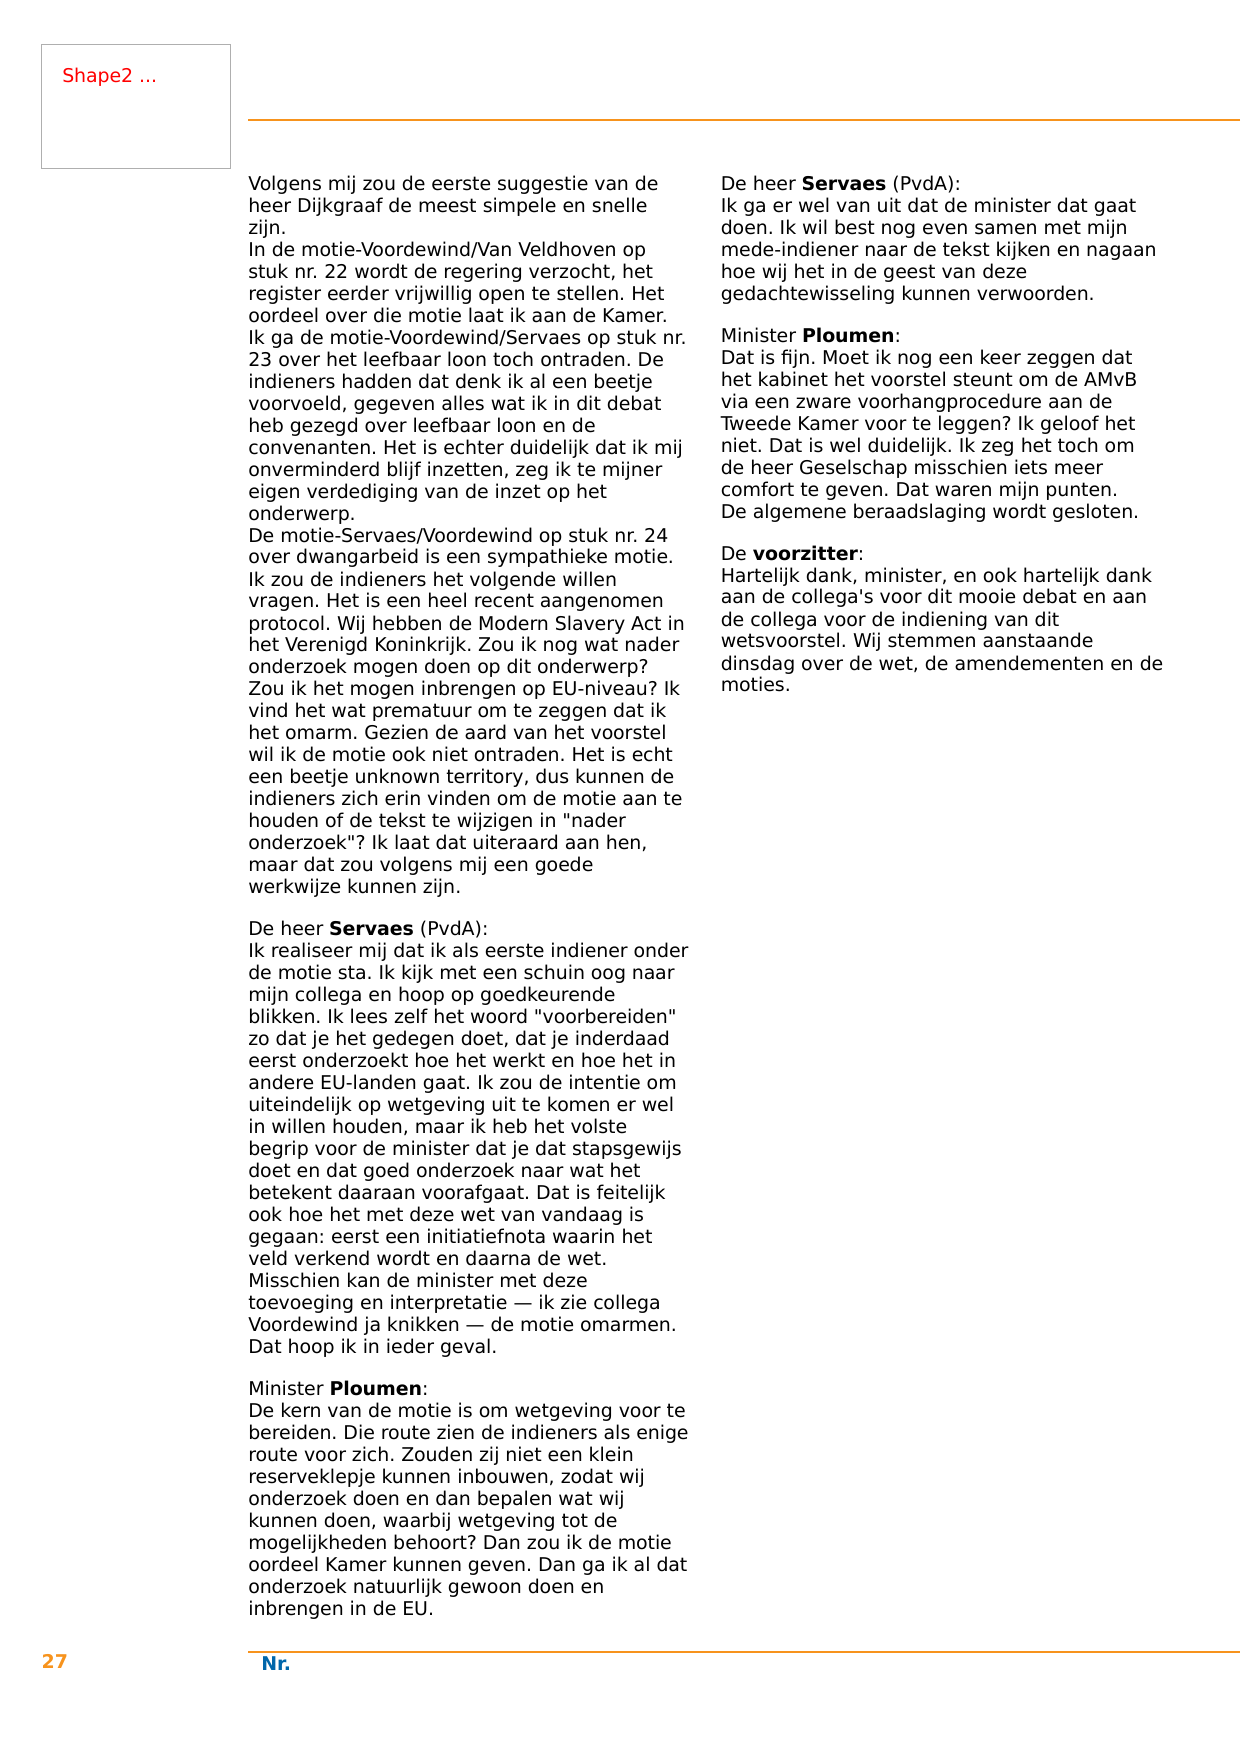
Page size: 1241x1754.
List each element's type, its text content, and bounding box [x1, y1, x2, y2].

text De heer Servaes (PvdA): [248, 918, 691, 940]
text Volgens mij zou de eerste suggestie van de heer Dijkgraaf de meest simpele en snelle zijn. [248, 173, 691, 239]
text Ik ga de motie-Voordewind/Servaes op stuk nr. 23 over het leefbaar loon toch ontraden. De indieners hadden dat denk ik al een beetje voorvoeld, gegeven alles wat ik in dit debat heb gezegd over leefbaar loon en de convenanten. Het is echter duidelijk dat ik mij onverminderd blijf inzetten, zeg ik te mijner eigen verdediging van de inzet op het onderwerp. [248, 327, 691, 524]
text Hartelijk dank, minister, en ook hartelijk dank aan de collega's voor dit mooie debat en aan de collega voor de indiening van dit wetsvoorstel. Wij stemmen aanstaande dinsdag over de wet, de amendementen en de moties. [721, 564, 1163, 696]
text In de motie-Voordewind/Van Veldhoven op stuk nr. 22 wordt de regering verzocht, het register eerder vrijwillig open te stellen. Het oordeel over die motie laat ik aan de Kamer. [248, 239, 691, 327]
text Dat is fijn. Moet ik nog een keer zeggen dat het kabinet het voorstel steunt om de AMvB via een zware voorhangprocedure aan de Tweede Kamer voor te leggen? Ik geloof het niet. Dat is wel duidelijk. Ik zeg het toch om de heer Geselschap misschien iets meer comfort te geven. Dat waren mijn punten. [721, 347, 1163, 501]
text De kern van de motie is om wetgeving voor te bereiden. Die route zien de indieners als enige route voor zich. Zouden zij niet een klein reserveklepje kunnen inbouwen, zodat wij onderzoek doen en dan bepalen wat wij kunnen doen, waarbij wetgeving tot de mogelijkheden behoort? Dan zou ik de motie oordeel Kamer kunnen geven. Dan ga ik al dat onderzoek natuurlijk gewoon doen en inbrengen in de EU. [248, 1400, 691, 1619]
text De voorzitter: [721, 542, 1163, 564]
text De motie-Servaes/Voordewind op stuk nr. 24 over dwangarbeid is een sympathieke motie. Ik zou de indieners het volgende willen vragen. Het is een heel recent aangenomen protocol. Wij hebben de Modern Slavery Act in het Verenigd Koninkrijk. Zou ik nog wat nader onderzoek mogen doen op dit onderwerp? Zou ik het mogen inbrengen op EU-niveau? Ik vind het wat prematuur om te zeggen dat ik het omarm. Gezien de aard van het voorstel wil ik de motie ook niet ontraden. Het is echt een beetje unknown territory, dus kunnen de indieners zich erin vinden om de motie aan te houden of de tekst te wijzigen in "nader onderzoek"? Ik laat dat uiteraard aan hen, maar dat zou volgens mij een goede werkwijze kunnen zijn. [248, 524, 691, 898]
text De algemene beraadslaging wordt gesloten. [721, 501, 1163, 522]
text De heer Servaes (PvdA): [721, 173, 1163, 195]
text Ik ga er wel van uit dat de minister dat gaat doen. Ik wil best nog even samen met mijn mede-indiener naar de tekst kijken en nagaan hoe wij het in de geest van deze gedachtewisseling kunnen verwoorden. [721, 195, 1163, 305]
text Ik realiseer mij dat ik als eerste indiener onder de motie sta. Ik kijk met een schuin oog naar mijn collega en hoop op goedkeurende blikken. Ik lees zelf het woord "voorbereiden" zo dat je het gedegen doet, dat je inderdaad eerst onderzoekt hoe het werkt en hoe het in andere EU-landen gaat. Ik zou de intentie om uiteindelijk op wetgeving uit te komen er wel in willen houden, maar ik heb het volste begrip voor de minister dat je dat stapsgewijs doet en dat goed onderzoek naar wat het betekent daaraan voorafgaat. Dat is feitelijk ook hoe het met deze wet van vandaag is gegaan: eerst een initiatiefnota waarin het veld verkend wordt en daarna de wet. Misschien kan de minister met deze toevoeging en interpretatie — ik zie collega Voordewind ja knikken — de motie omarmen. Dat hoop ik in ieder geval. [248, 940, 691, 1358]
text Minister Ploumen: [248, 1378, 691, 1400]
text Minister Ploumen: [721, 325, 1163, 347]
